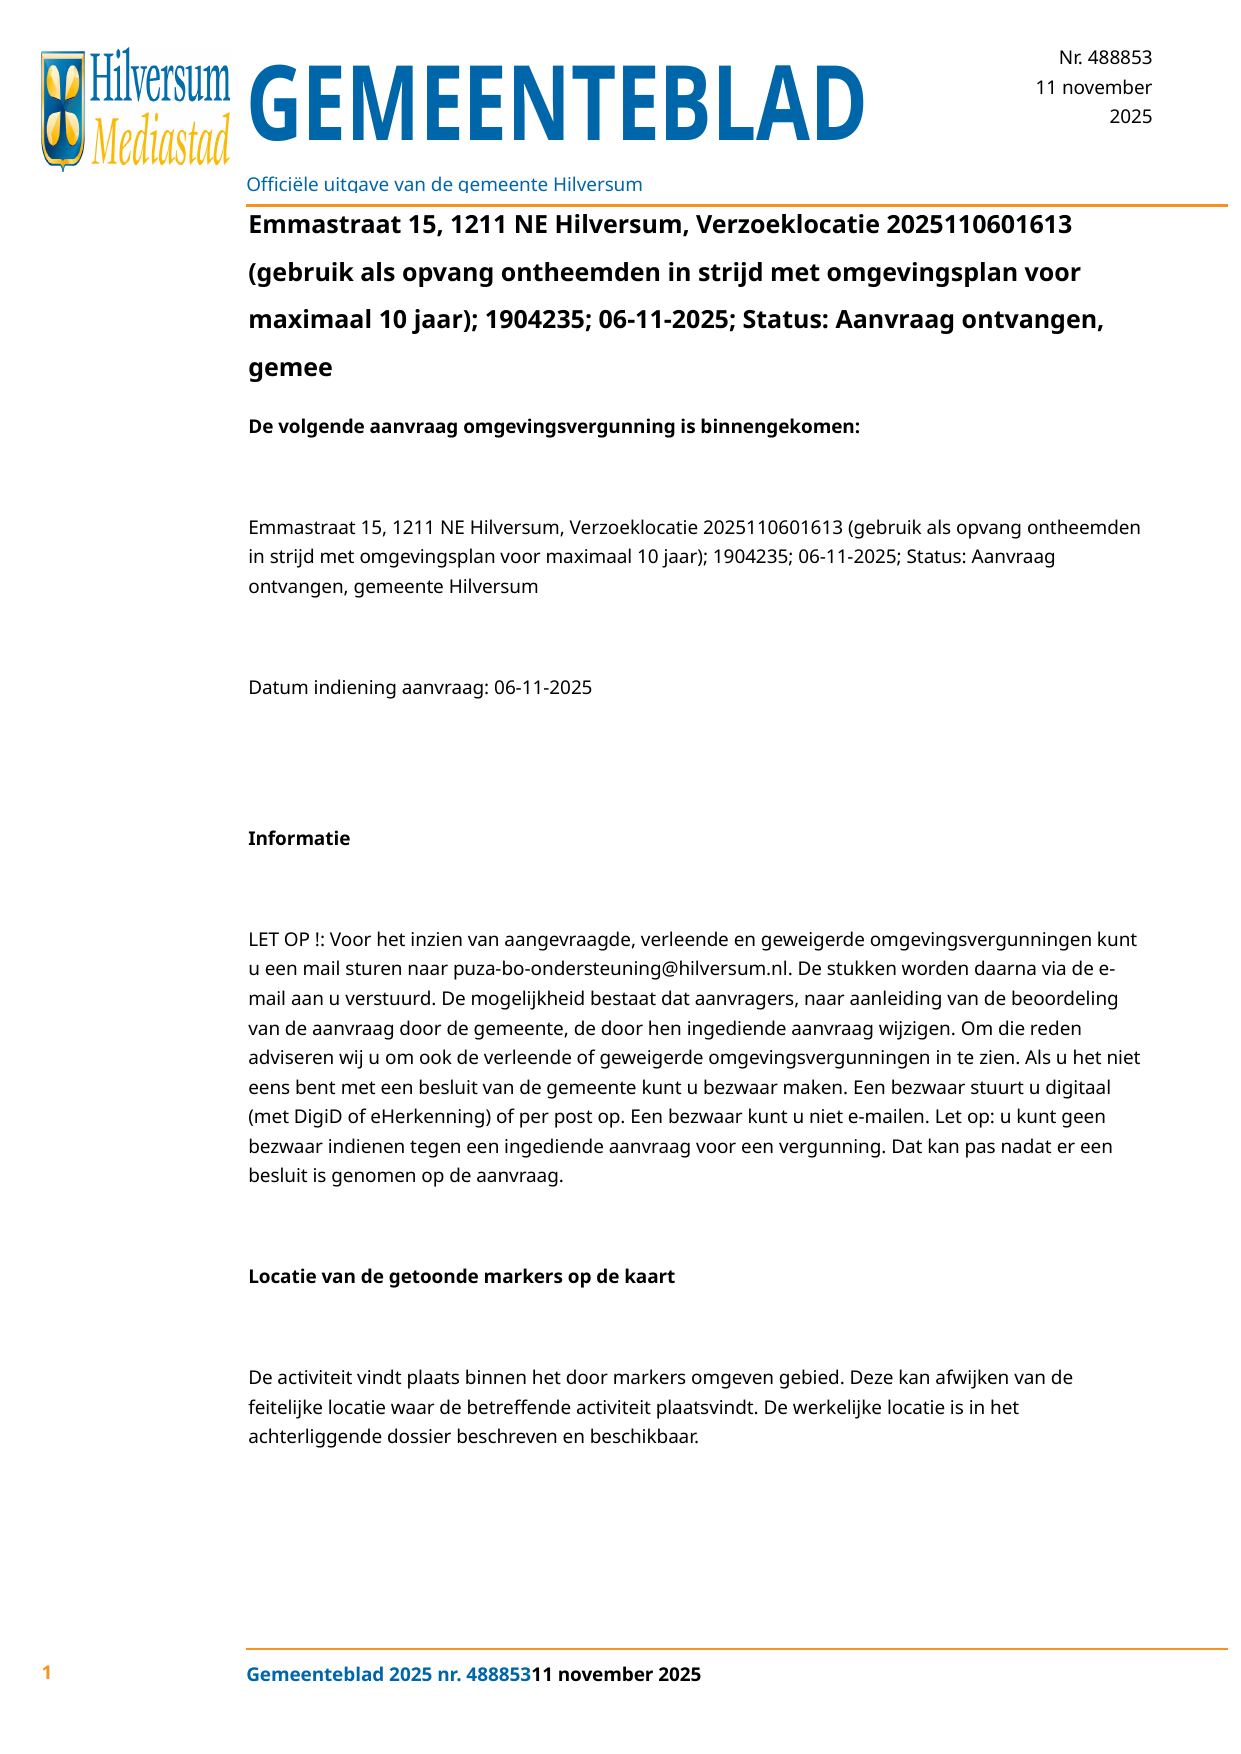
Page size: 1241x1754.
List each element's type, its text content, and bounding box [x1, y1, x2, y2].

text De volgende aanvraag omgevingsvergunning is binnengekomen: [248, 413, 1152, 439]
text Emmastraat 15, 1211 NE Hilversum, Verzoeklocatie 2025110601613 (gebruik als opvang ontheemden in strijd met omgevingsplan voor maximaal 10 jaar); 1904235; 06-11-2025; Status: Aanvraag ontvangen, gemeente Hilversum [248, 514, 1152, 599]
text LET OP !: Voor het inzien van aangevraagde, verleende en geweigerde omgevingsvergunningen kunt u een mail sturen naar puza-bo-ondersteuning@hilversum.nl. De stukken worden daarna via de e-mail aan u verstuurd. De mogelijkheid bestaat dat aanvragers, naar aanleiding van de beoordeling van de aanvraag door de gemeente, de door hen ingediende aanvraag wijzigen. Om die reden adviseren wij u om ook de verleende of geweigerde omgevingsvergunningen in te zien. Als u het niet eens bent met een besluit van de gemeente kunt u bezwaar maken. Een bezwaar stuurt u digitaal (met DigiD of eHerkenning) of per post op. Een bezwaar kunt u niet e-mailen. Let op: u kunt geen bezwaar indienen tegen een ingediende aanvraag voor een vergunning. Dat kan pas nadat er een besluit is genomen op de aanvraag. [248, 926, 1152, 1188]
text Datum indiening aanvraag: 06-11-2025 [248, 674, 1152, 700]
text De activiteit vindt plaats binnen het door markers omgeven gebied. Deze kan afwijken van de feitelijke locatie waar de betreffende activiteit plaatsvindt. De werkelijke locatie is in het achterliggende dossier beschreven en beschikbaar. [248, 1364, 1152, 1449]
text Informatie [248, 825, 1152, 851]
picture [41, 47, 231, 172]
text Emmastraat 15, 1211 NE Hilversum, Verzoeklocatie 2025110601613 (gebruik als opvang ontheemden in strijd met omgevingsplan voor maximaal 10 jaar); 1904235; 06-11-2025; Status: Aanvraag ontvangen, gemee [248, 207, 1152, 384]
text Locatie van de getoonde markers op de kaart [248, 1263, 1152, 1289]
